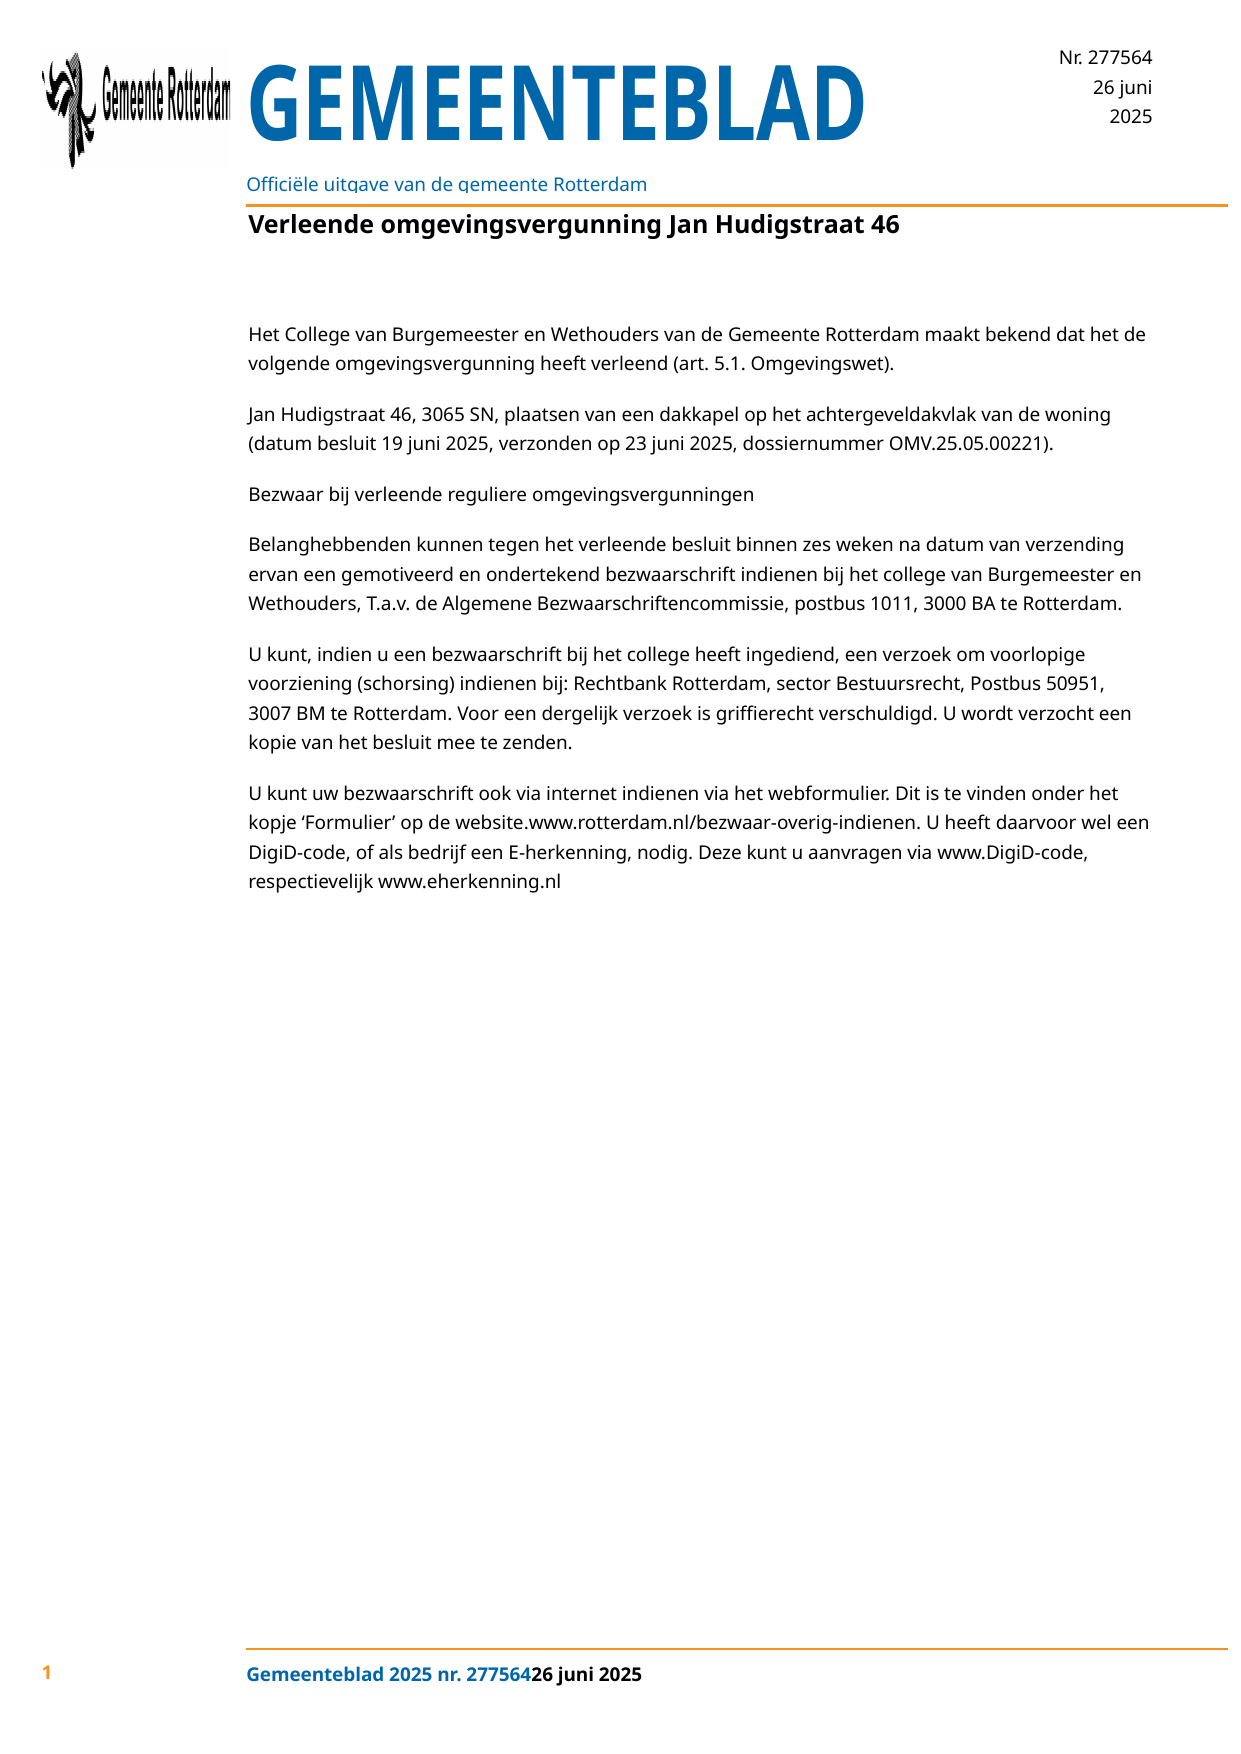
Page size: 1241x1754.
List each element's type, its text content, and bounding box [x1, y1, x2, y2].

picture [41, 47, 231, 172]
text U kunt, indien u een bezwaarschrift bij het college heeft ingediend, een verzoek om voorlopige voorziening (schorsing) indienen bij: Rechtbank Rotterdam, sector Bestuursrecht, Postbus 50951, 3007 BM te Rotterdam. Voor een dergelijk verzoek is griffierecht verschuldigd. U wordt verzocht een kopie van het besluit mee te zenden. [248, 641, 1152, 755]
text Jan Hudigstraat 46, 3065 SN, plaatsen van een dakkapel op het achtergeveldakvlak van de woning (datum besluit 19 juni 2025, verzonden op 23 juni 2025, dossiernummer OMV.25.05.00221). [248, 401, 1152, 456]
text U kunt uw bezwaarschrift ook via internet indienen via het webformulier. Dit is te vinden onder het kopje ‘Formulier’ op de website.www.rotterdam.nl/bezwaar-overig-indienen. U heeft daarvoor wel een DigiD-code, of als bedrijf een E-herkenning, nodig. Deze kunt u aanvragen via www.DigiD-code, respectievelijk www.eherkenning.nl [248, 780, 1152, 894]
text Verleende omgevingsvergunning Jan Hudigstraat 46 [248, 207, 1152, 241]
text Bezwaar bij verleende reguliere omgevingsvergunningen [248, 481, 1152, 506]
text Het College van Burgemeester en Wethouders van de Gemeente Rotterdam maakt bekend dat het de volgende omgevingsvergunning heeft verleend (art. 5.1. Omgevingswet). [248, 321, 1152, 376]
text Belanghebbenden kunnen tegen het verleende besluit binnen zes weken na datum van verzending ervan een gemotiveerd en ondertekend bezwaarschrift indienen bij het college van Burgemeester en Wethouders, T.a.v. de Algemene Bezwaarschriftencommissie, postbus 1011, 3000 BA te Rotterdam. [248, 531, 1152, 616]
